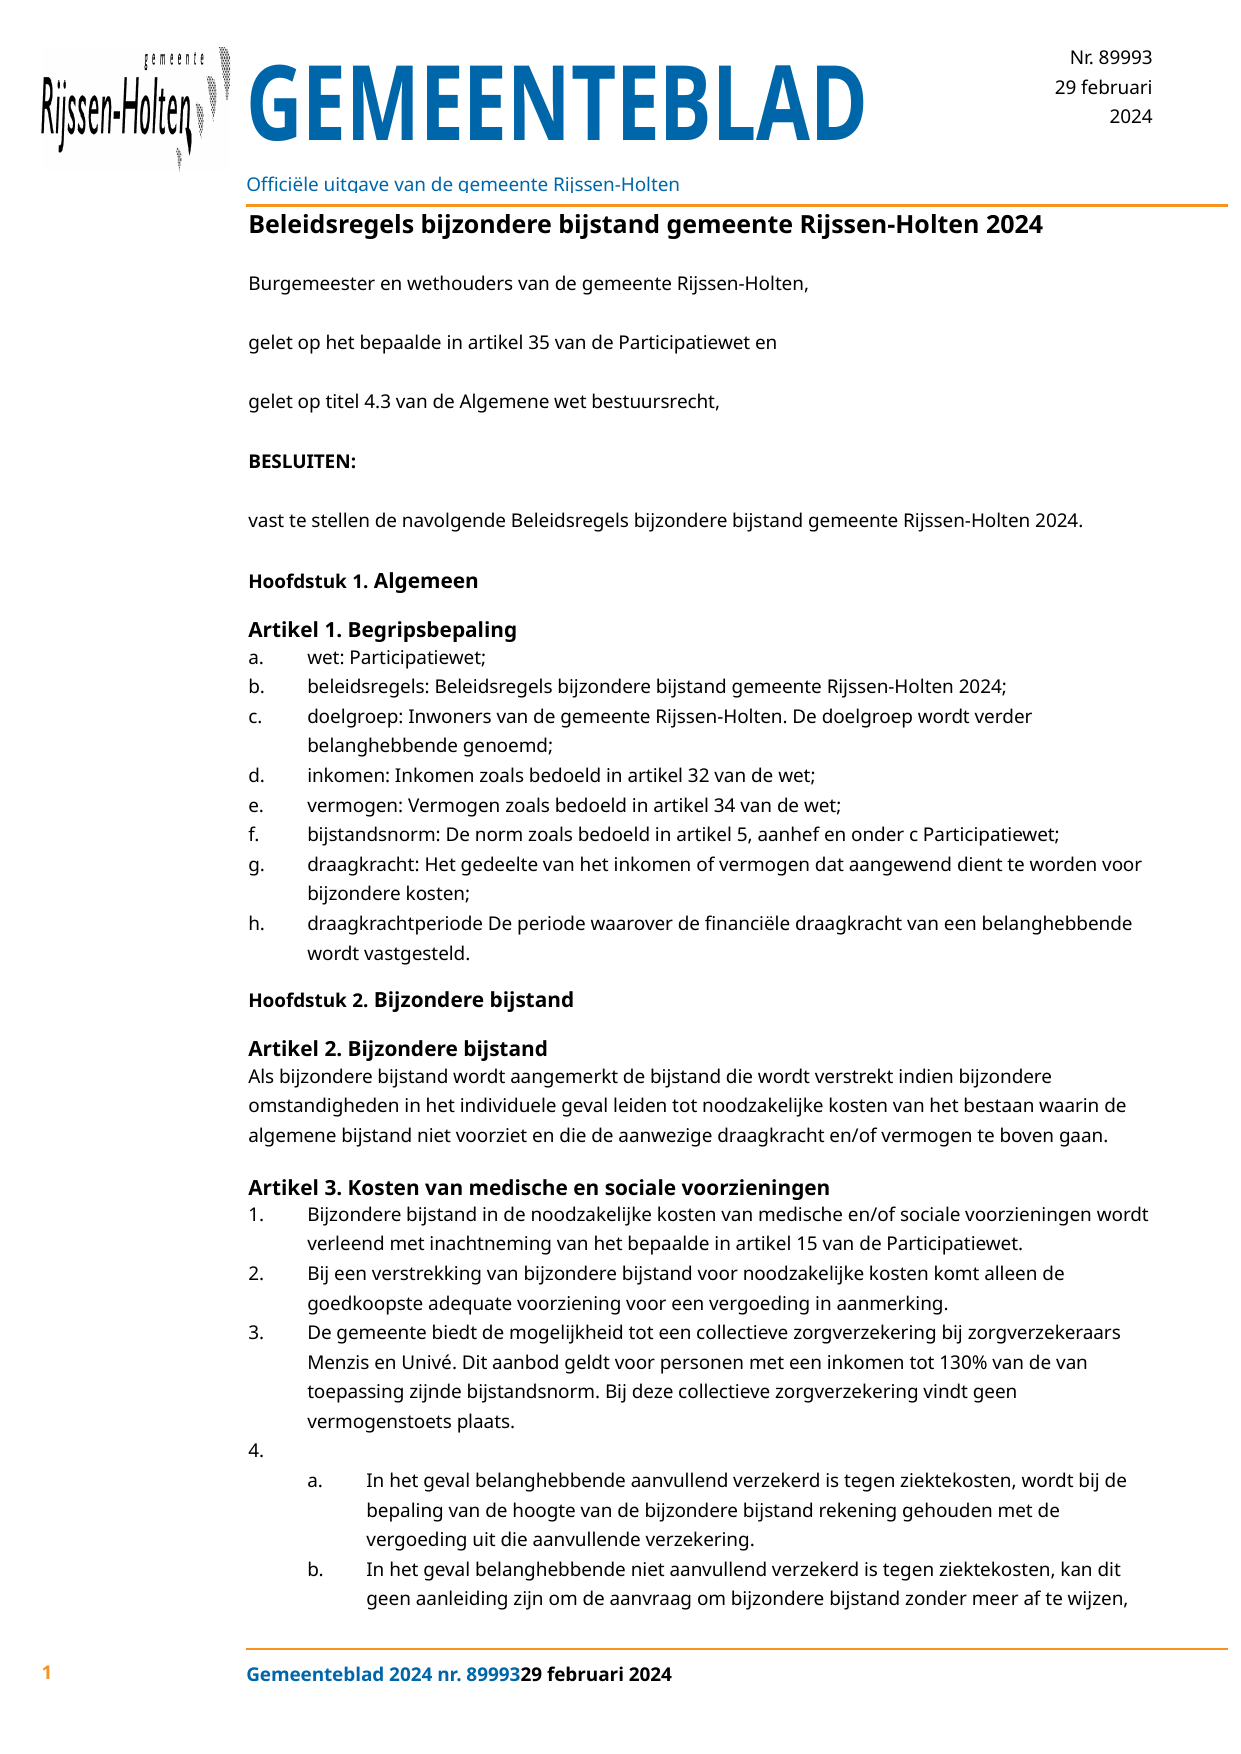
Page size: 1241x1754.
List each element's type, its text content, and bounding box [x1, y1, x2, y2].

picture [41, 47, 231, 172]
text Als bijzondere bijstand wordt aangemerkt de bijstand die wordt verstrekt indien bijzondere omstandigheden in het individuele geval leiden tot noodzakelijke kosten van het bestaan waarin de algemene bijstand niet voorziet en die de aanwezige draagkracht en/of vermogen te boven gaan. [248, 1063, 1152, 1148]
text gelet op het bepaalde in artikel 35 van de Participatiewet en [248, 329, 1152, 355]
list In het geval belanghebbende niet aanvullend verzekerd is tegen ziektekosten, kan dit geen aanleiding zijn om de aanvraag om bijzondere bijstand zonder meer af te wijzen, [307, 1556, 1152, 1611]
list In het geval belanghebbende aanvullend verzekerd is tegen ziektekosten, wordt bij de bepaling van de hoogte van de bijzondere bijstand rekening gehouden met de vergoeding uit die aanvullende verzekering. [307, 1467, 1152, 1552]
list Bij een verstrekking van bijzondere bijstand voor noodzakelijke kosten komt alleen de goedkoopste adequate voorziening voor een vergoeding in aanmerking. [248, 1260, 1152, 1316]
text Hoofdstuk 2. Bijzondere bijstand [248, 985, 1152, 1014]
text gelet op titel 4.3 van de Algemene wet bestuursrecht, [248, 389, 1152, 414]
text BESLUITEN: [248, 448, 1152, 473]
text Burgemeester en wethouders van de gemeente Rijssen-Holten, [248, 270, 1152, 296]
list doelgroep: Inwoners van de gemeente Rijssen-Holten. De doelgroep wordt verder belanghebbende genoemd; [248, 703, 1152, 758]
list De gemeente biedt de mogelijkheid tot een collectieve zorgverzekering bij zorgverzekeraars Menzis en Univé. Dit aanbod geldt voor personen met een inkomen tot 130% van de van toepassing zijnde bijstandsnorm. Bij deze collectieve zorgverzekering vindt geen vermogenstoets plaats. [248, 1319, 1152, 1434]
list inkomen: Inkomen zoals bedoeld in artikel 32 van de wet; [248, 762, 1152, 788]
list draagkracht: Het gedeelte van het inkomen of vermogen dat aangewend dient te worden voor bijzondere kosten; [248, 851, 1152, 906]
text Hoofdstuk 1. Algemeen [248, 566, 1152, 594]
text Artikel 2. Bijzondere bijstand [248, 1034, 1152, 1063]
list beleidsregels: Beleidsregels bijzondere bijstand gemeente Rijssen-Holten 2024; [248, 673, 1152, 699]
text Artikel 3. Kosten van medische en sociale voorzieningen [248, 1173, 1152, 1201]
list vermogen: Vermogen zoals bedoeld in artikel 34 van de wet; [248, 792, 1152, 817]
list wet: Participatiewet; [248, 644, 1152, 669]
text vast te stellen de navolgende Beleidsregels bijzondere bijstand gemeente Rijssen-Holten 2024. [248, 507, 1152, 533]
list Bijzondere bijstand in de noodzakelijke kosten van medische en/of sociale voorzieningen wordt verleend met inachtneming van het bepaalde in artikel 15 van de Participatiewet. [248, 1201, 1152, 1256]
list bijstandsnorm: De norm zoals bedoeld in artikel 5, aanhef en onder c Participatiewet; [248, 821, 1152, 847]
list draagkrachtperiode De periode waarover de financiële draagkracht van een belanghebbende wordt vastgesteld. [248, 910, 1152, 965]
text Beleidsregels bijzondere bijstand gemeente Rijssen-Holten 2024 [248, 207, 1152, 241]
text Artikel 1. Begripsbepaling [248, 615, 1152, 644]
